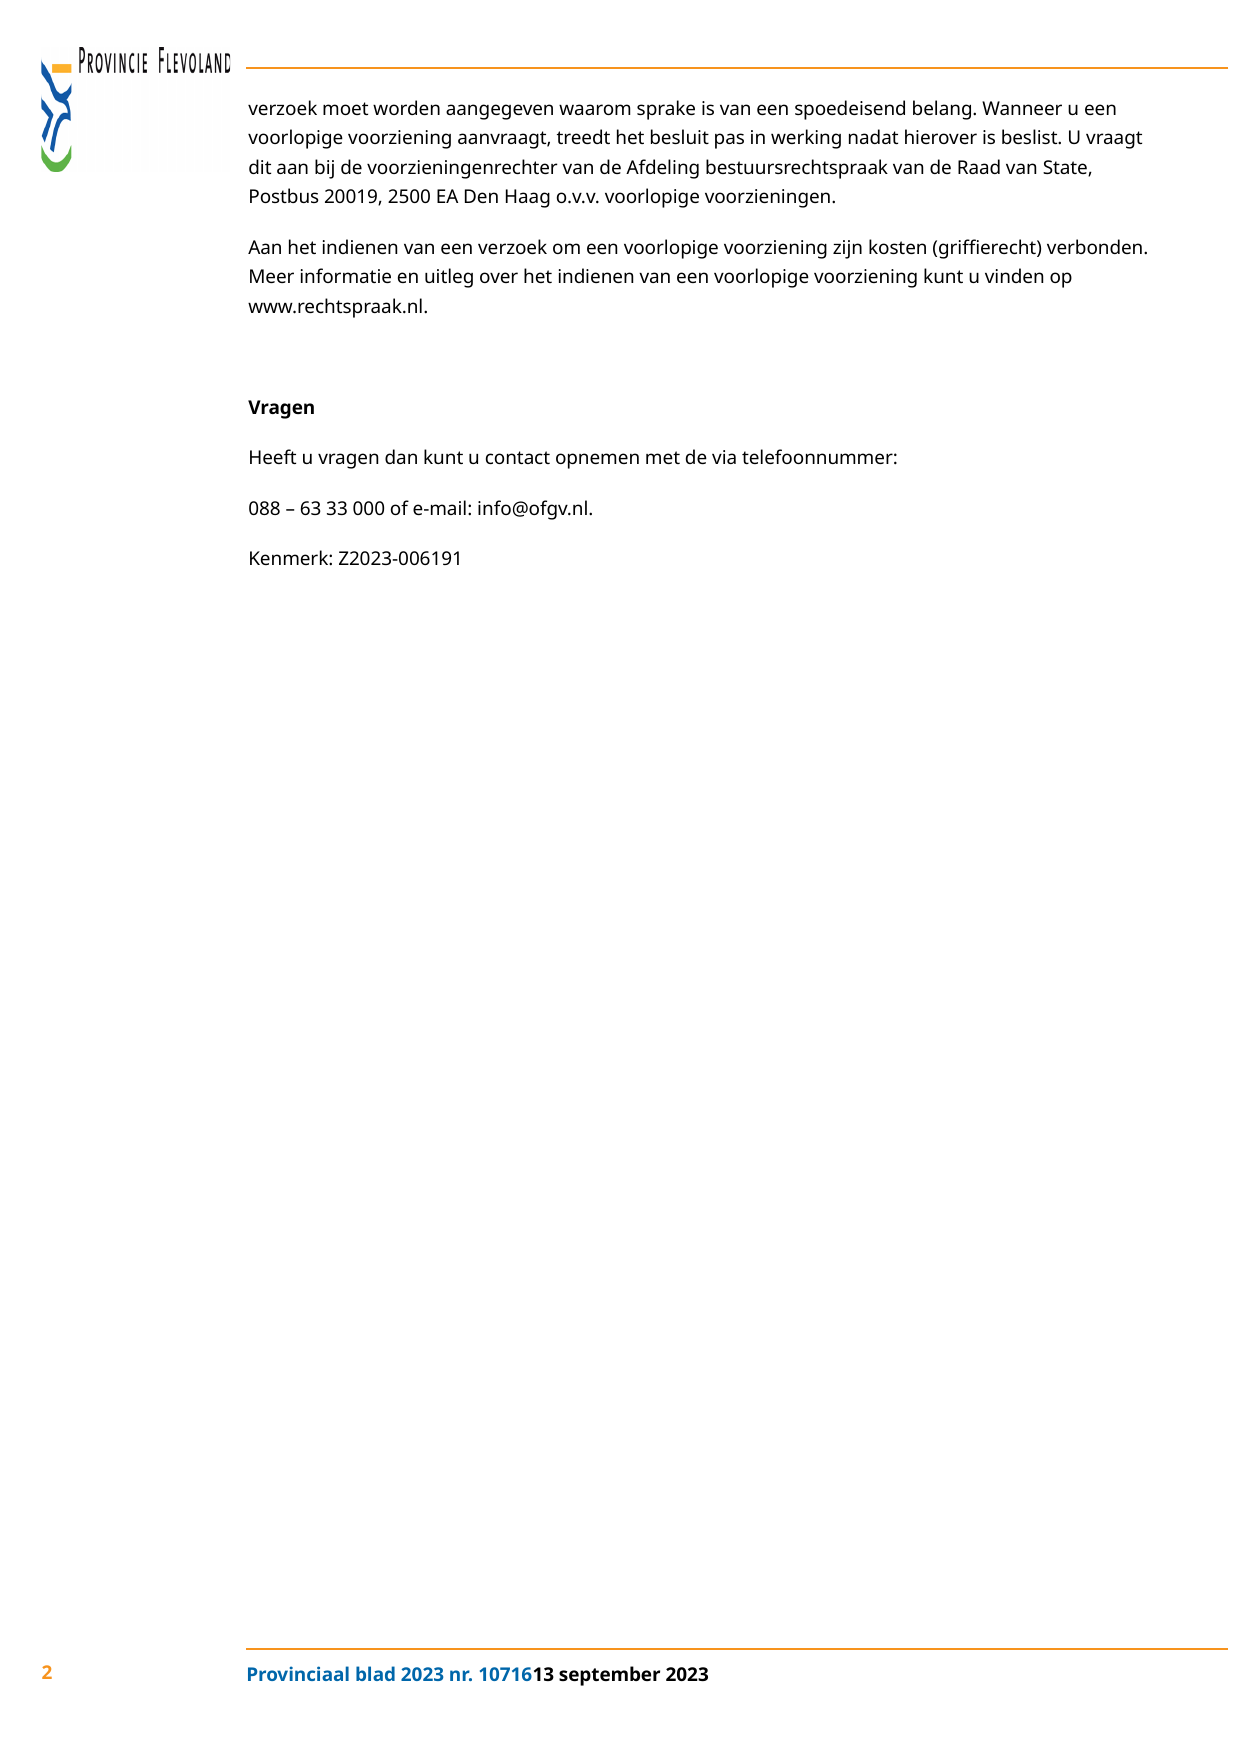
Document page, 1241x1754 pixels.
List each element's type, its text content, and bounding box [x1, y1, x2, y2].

text Aan het indienen van een verzoek om een voorlopige voorziening zijn kosten (griffierecht) verbonden. Meer informatie en uitleg over het indienen van een voorlopige voorziening kunt u vinden op www.rechtspraak.nl. [248, 234, 1152, 319]
text Heeft u vragen dan kunt u contact opnemen met de via telefoonnummer: [248, 444, 1152, 470]
text Kenmerk: Z2023-006191 [248, 545, 1152, 571]
picture [41, 47, 231, 172]
text verzoek moet worden aangegeven waarom sprake is van een spoedeisend belang. Wanneer u een voorlopige voorziening aanvraagt, treedt het besluit pas in werking nadat hierover is beslist. U vraagt dit aan bij de voorzieningenrechter van de Afdeling bestuursrechtspraak van de Raad van State, Postbus 20019, 2500 EA Den Haag o.v.v. voorlopige voorzieningen. [248, 95, 1152, 209]
text Vragen [248, 394, 1152, 420]
text 088 – 63 33 000 of e-mail: info@ofgv.nl. [248, 495, 1152, 521]
